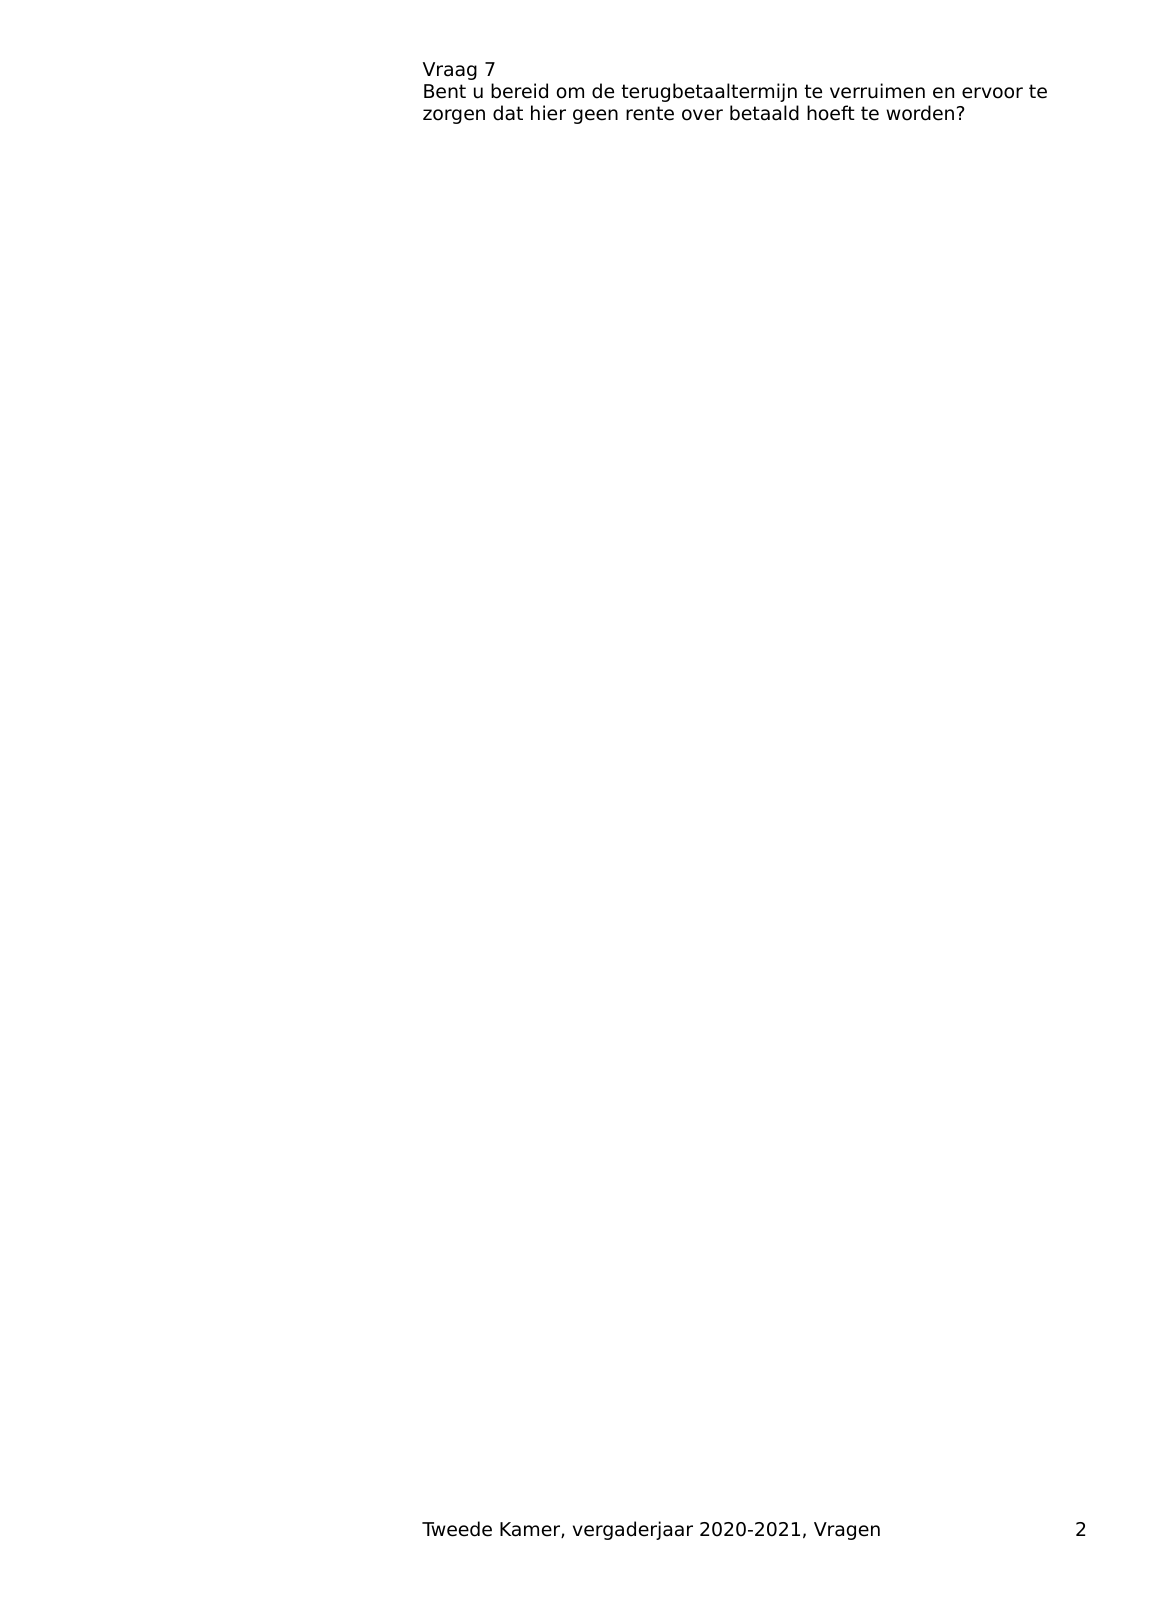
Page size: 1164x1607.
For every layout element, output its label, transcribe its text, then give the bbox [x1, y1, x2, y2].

text Bent u bereid om de terugbetaaltermijn te verruimen en ervoor te zorgen dat hier geen rente over betaald hoeft te worden? [422, 81, 1087, 125]
text Vraag 7 [422, 59, 1087, 81]
